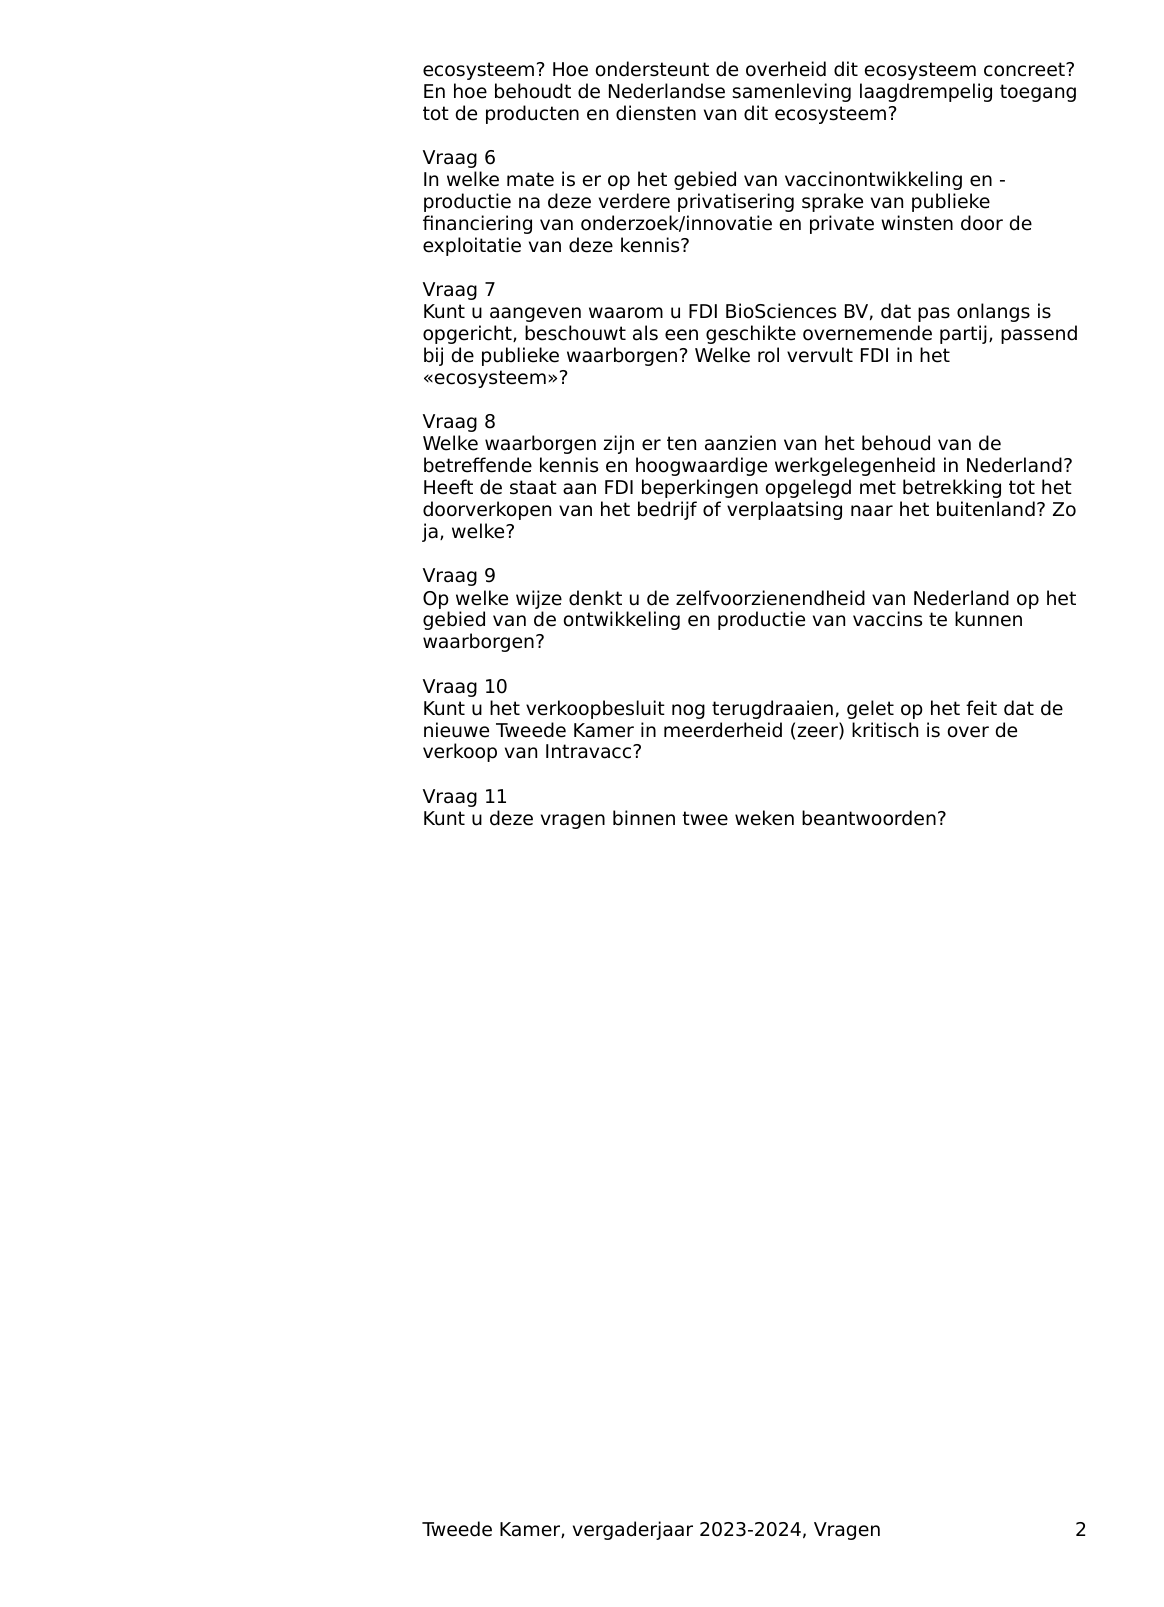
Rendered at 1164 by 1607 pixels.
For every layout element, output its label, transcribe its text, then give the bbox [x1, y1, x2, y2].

text Vraag 9 [422, 565, 1087, 587]
text Welke waarborgen zijn er ten aanzien van het behoud van de betreffende kennis en hoogwaardige werkgelegenheid in Nederland? Heeft de staat aan FDI beperkingen opgelegd met betrekking tot het doorverkopen van het bedrijf of verplaatsing naar het buitenland? Zo ja, welke? [422, 433, 1087, 543]
text Vraag 7 [422, 279, 1087, 301]
text Kunt u het verkoopbesluit nog terugdraaien, gelet op het feit dat de nieuwe Tweede Kamer in meerderheid (zeer) kritisch is over de verkoop van Intravacc? [422, 697, 1087, 763]
text Op welke wijze denkt u de zelfvoorzienendheid van Nederland op het gebied van de ontwikkeling en productie van vaccins te kunnen waarborgen? [422, 587, 1087, 653]
text Vraag 8 [422, 411, 1087, 433]
text Vraag 10 [422, 676, 1087, 697]
text In welke mate is er op het gebied van vaccinontwikkeling en -productie na deze verdere privatisering sprake van publieke financiering van onderzoek/innovatie en private winsten door de exploitatie van deze kennis? [422, 169, 1087, 257]
text Vraag 11 [422, 786, 1087, 808]
text Kunt u aangeven waarom u FDI BioSciences BV, dat pas onlangs is opgericht, beschouwt als een geschikte overnemende partij, passend bij de publieke waarborgen? Welke rol vervult FDI in het «ecosysteem»? [422, 301, 1087, 389]
text Kunt u deze vragen binnen twee weken beantwoorden? [422, 808, 1087, 829]
text Vraag 6 [422, 147, 1087, 169]
text ecosysteem? Hoe ondersteunt de overheid dit ecosysteem concreet? En hoe behoudt de Nederlandse samenleving laagdrempelig toegang tot de producten en diensten van dit ecosysteem? [422, 59, 1087, 125]
